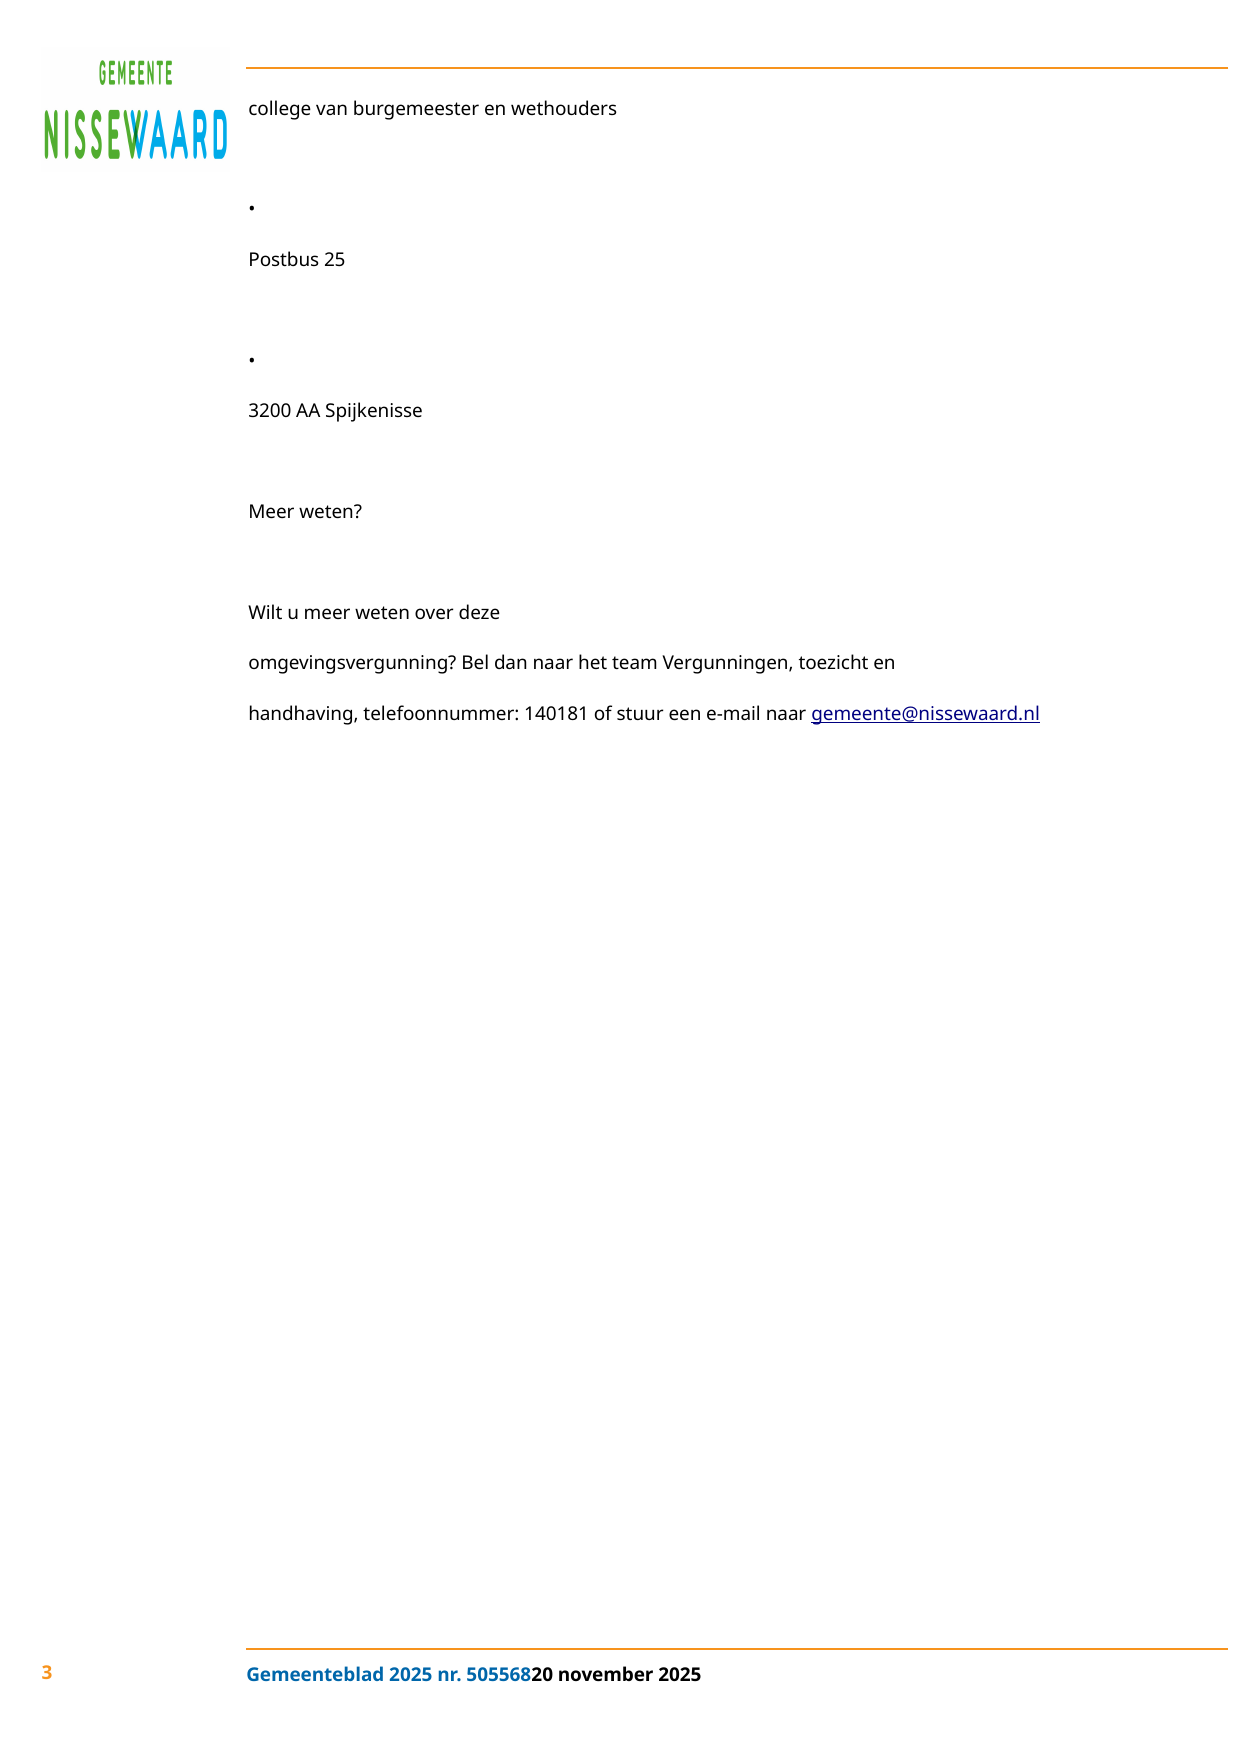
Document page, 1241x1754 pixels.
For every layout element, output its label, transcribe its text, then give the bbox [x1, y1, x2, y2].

text 3200 AA Spijkenisse [248, 397, 1152, 423]
text • [248, 196, 1152, 221]
text Meer weten? [248, 498, 1152, 524]
text handhaving, telefoonnummer: 140181 of stuur een e-mail naar gemeente@nissewaard.nl [248, 700, 1152, 726]
picture [41, 47, 231, 172]
text omgevingsvergunning? Bel dan naar het team Vergunningen, toezicht en [248, 649, 1152, 675]
text Postbus 25 [248, 246, 1152, 272]
text • [248, 347, 1152, 373]
text college van burgemeester en wethouders [248, 95, 1152, 121]
text Wilt u meer weten over deze [248, 599, 1152, 625]
